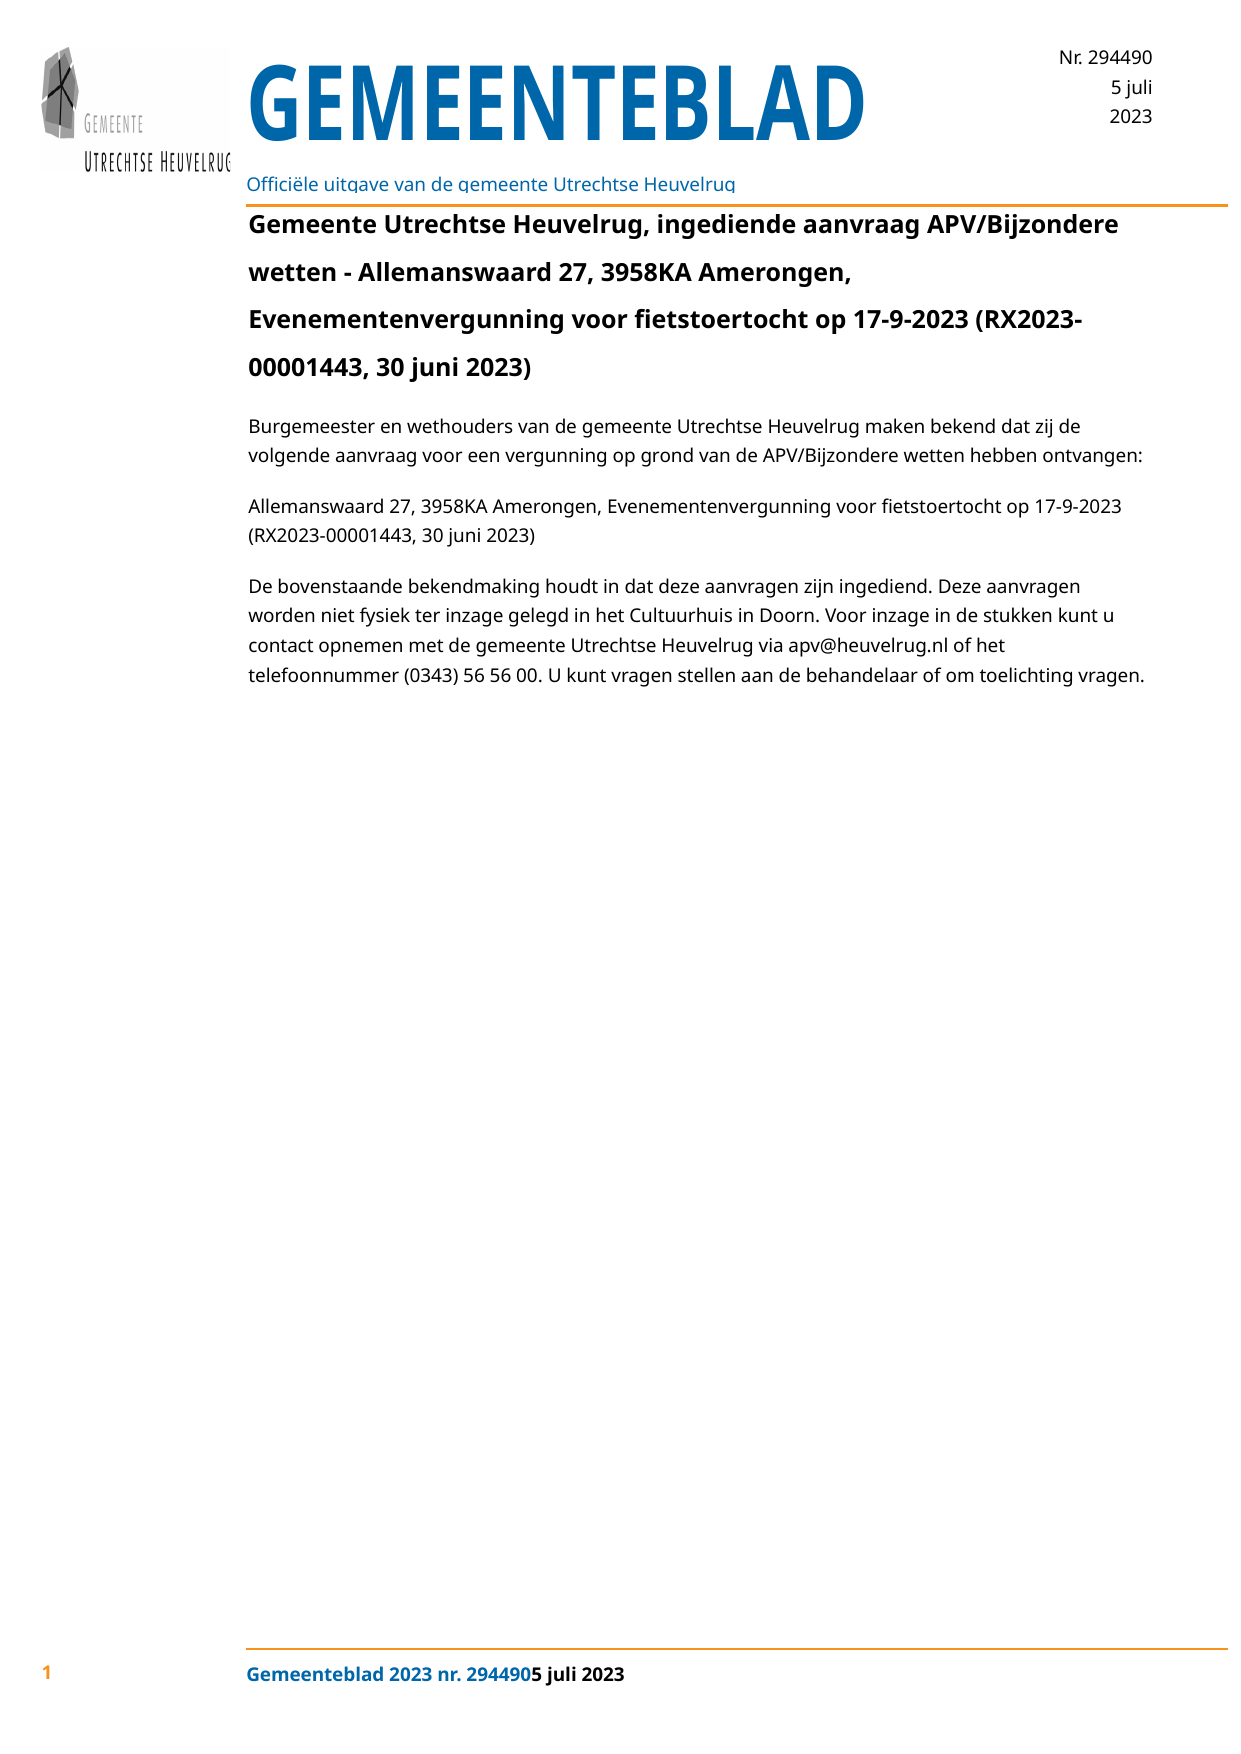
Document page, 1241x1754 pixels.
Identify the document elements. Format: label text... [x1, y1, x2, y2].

picture [41, 47, 231, 172]
text De bovenstaande bekendmaking houdt in dat deze aanvragen zijn ingediend. Deze aanvragen worden niet fysiek ter inzage gelegd in het Cultuurhuis in Doorn. Voor inzage in de stukken kunt u contact opnemen met de gemeente Utrechtse Heuvelrug via apv@heuvelrug.nl of het telefoonnummer (0343) 56 56 00. U kunt vragen stellen aan de behandelaar of om toelichting vragen. [248, 573, 1152, 688]
text Allemanswaard 27, 3958KA Amerongen, Evenementenvergunning voor fietstoertocht op 17-9-2023 (RX2023-00001443, 30 juni 2023) [248, 493, 1152, 548]
text Gemeente Utrechtse Heuvelrug, ingediende aanvraag APV/Bijzondere wetten - Allemanswaard 27, 3958KA Amerongen, Evenementenvergunning voor fietstoertocht op 17-9-2023 (RX2023-00001443, 30 juni 2023) [248, 207, 1152, 384]
text Burgemeester en wethouders van de gemeente Utrechtse Heuvelrug maken bekend dat zij de volgende aanvraag voor een vergunning op grond van de APV/Bijzondere wetten hebben ontvangen: [248, 413, 1152, 468]
